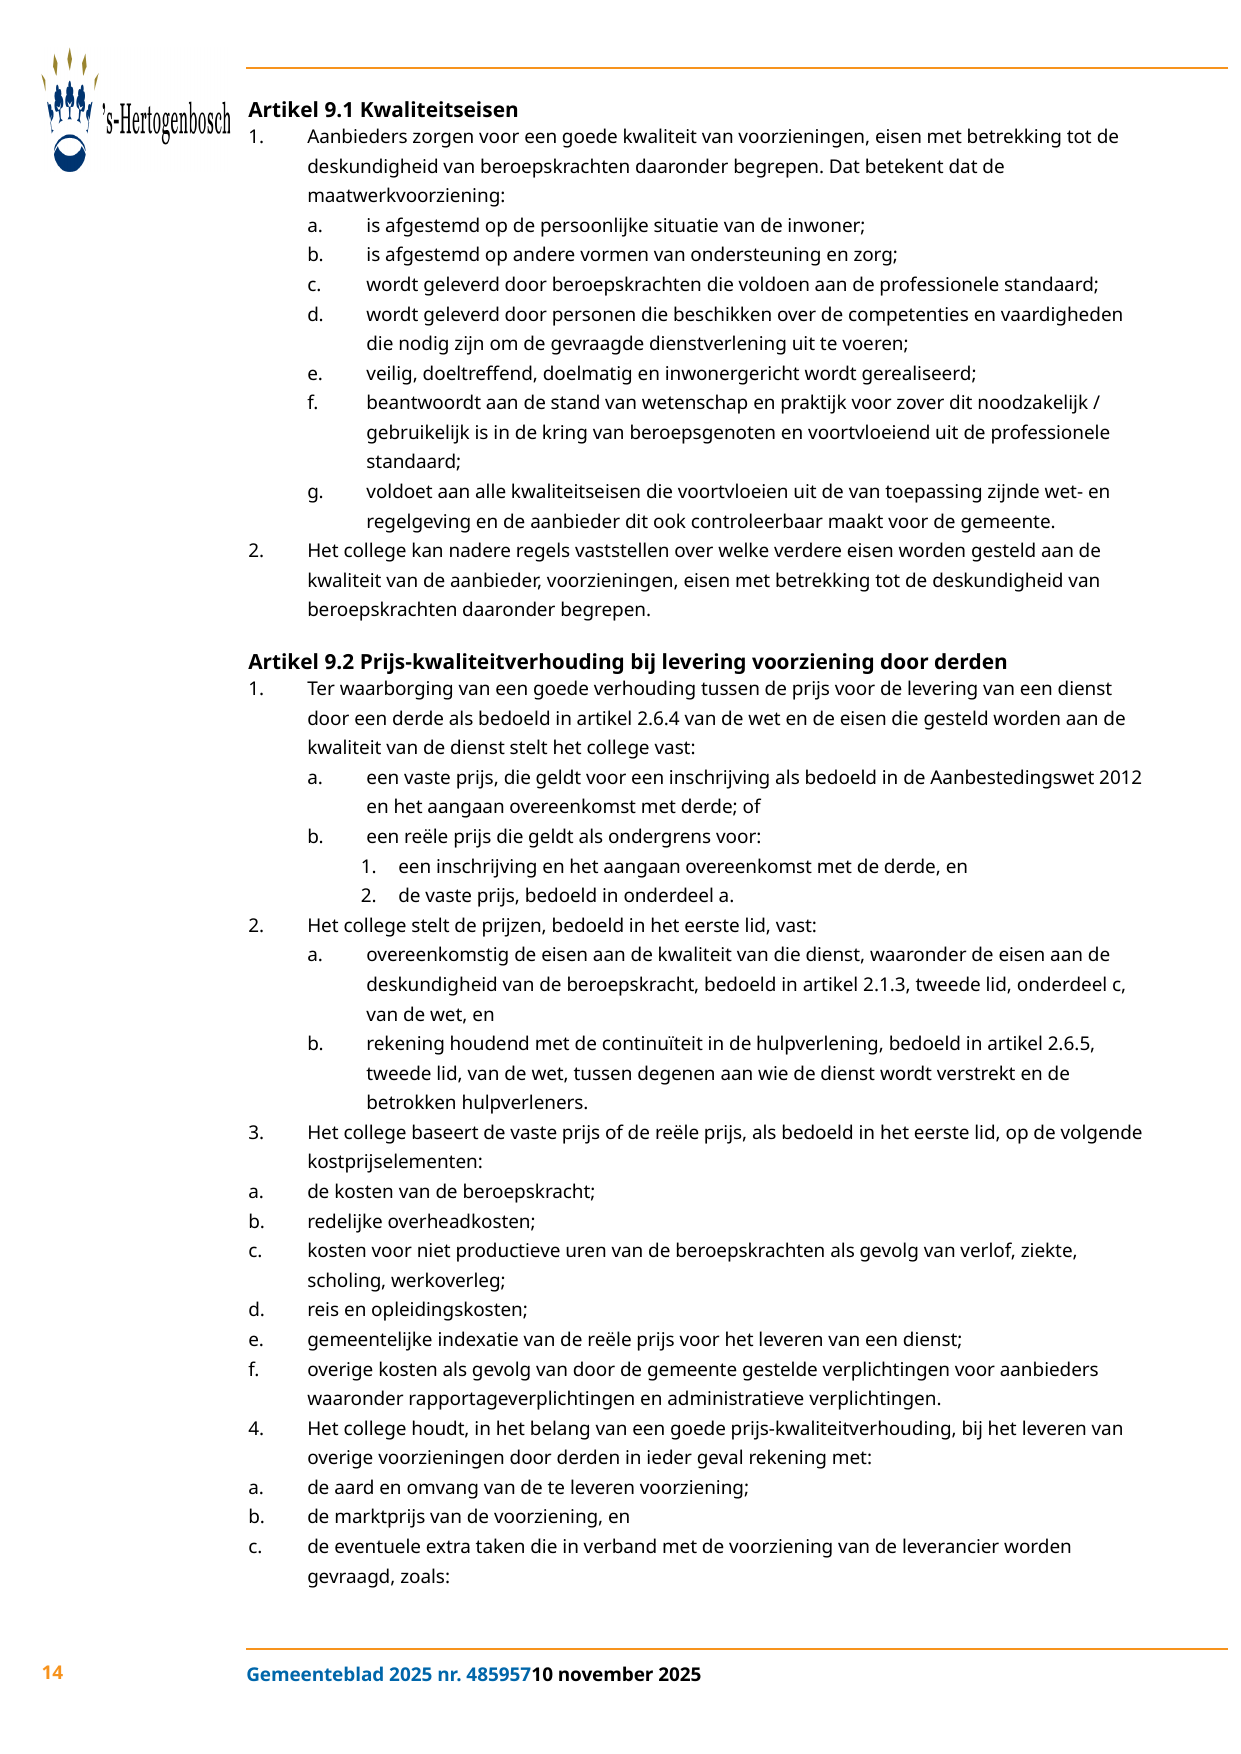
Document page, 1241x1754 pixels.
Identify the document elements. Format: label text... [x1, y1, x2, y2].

list Het college stelt de prijzen, bedoeld in het eerste lid, vast: [248, 912, 1152, 938]
list veilig, doeltreffend, doelmatig en inwonergericht wordt gerealiseerd; [307, 360, 1152, 386]
text Artikel 9.2 Prijs-kwaliteitverhouding bij levering voorziening door derden [248, 647, 1152, 675]
list Het college baseert de vaste prijs of de reële prijs, als bedoeld in het eerste lid, op de volgende kostprijselementen: [248, 1119, 1152, 1174]
list de kosten van de beroepskracht; [248, 1178, 1152, 1204]
list een vaste prijs, die geldt voor een inschrijving als bedoeld in de Aanbestedingswet 2012 en het aangaan overeenkomst met derde; of [307, 764, 1152, 819]
list wordt geleverd door beroepskrachten die voldoen aan de professionele standaard; [307, 271, 1152, 297]
text Artikel 9.1 Kwaliteitseisen [248, 95, 1152, 123]
list Aanbieders zorgen voor een goede kwaliteit van voorzieningen, eisen met betrekking tot de deskundigheid van beroepskrachten daaronder begrepen. Dat betekent dat de maatwerkvoorziening: [248, 123, 1152, 208]
list is afgestemd op de persoonlijke situatie van de inwoner; [307, 212, 1152, 238]
list Ter waarborging van een goede verhouding tussen de prijs voor de levering van een dienst door een derde als bedoeld in artikel 2.6.4 van de wet en de eisen die gesteld worden aan de kwaliteit van de dienst stelt het college vast: [248, 675, 1152, 760]
list overige kosten als gevolg van door de gemeente gestelde verplichtingen voor aanbieders waaronder rapportageverplichtingen en administratieve verplichtingen. [248, 1356, 1152, 1411]
list voldoet aan alle kwaliteitseisen die voortvloeien uit de van toepassing zijnde wet- en regelgeving en de aanbieder dit ook controleerbaar maakt voor de gemeente. [307, 478, 1152, 533]
list redelijke overheadkosten; [248, 1208, 1152, 1234]
list overeenkomstig de eisen aan de kwaliteit van die dienst, waaronder de eisen aan de deskundigheid van de beroepskracht, bedoeld in artikel 2.1.3, tweede lid, onderdeel c, van de wet, en [307, 942, 1152, 1027]
list rekening houdend met de continuïteit in de hulpverlening, bedoeld in artikel 2.6.5, tweede lid, van de wet, tussen degenen aan wie de dienst wordt verstrekt en de betrokken hulpverleners. [307, 1030, 1152, 1115]
list een inschrijving en het aangaan overeenkomst met de derde, en [361, 853, 1152, 879]
list de vaste prijs, bedoeld in onderdeel a. [361, 882, 1152, 908]
list de marktprijs van de voorziening, en [248, 1504, 1152, 1529]
list de aard en omvang van de te leveren voorziening; [248, 1474, 1152, 1500]
list is afgestemd op andere vormen van ondersteuning en zorg; [307, 242, 1152, 267]
list wordt geleverd door personen die beschikken over de competenties en vaardigheden die nodig zijn om de gevraagde dienstverlening uit te voeren; [307, 301, 1152, 356]
list Het college houdt, in het belang van een goede prijs-kwaliteitverhouding, bij het leveren van overige voorzieningen door derden in ieder geval rekening met: [248, 1415, 1152, 1470]
list Het college kan nadere regels vaststellen over welke verdere eisen worden gesteld aan de kwaliteit van de aanbieder, voorzieningen, eisen met betrekking tot de deskundigheid van beroepskrachten daaronder begrepen. [248, 537, 1152, 622]
list reis en opleidingskosten; [248, 1297, 1152, 1322]
list beantwoordt aan de stand van wetenschap en praktijk voor zover dit noodzakelijk / gebruikelijk is in de kring van beroepsgenoten en voortvloeiend uit de professionele standaard; [307, 389, 1152, 474]
list kosten voor niet productieve uren van de beroepskrachten als gevolg van verlof, ziekte, scholing, werkoverleg; [248, 1237, 1152, 1293]
picture [41, 47, 231, 172]
list de eventuele extra taken die in verband met de voorziening van de leverancier worden gevraagd, zoals: [248, 1533, 1152, 1589]
list een reële prijs die geldt als ondergrens voor: [307, 823, 1152, 849]
list gemeentelijke indexatie van de reële prijs voor het leveren van een dienst; [248, 1326, 1152, 1352]
